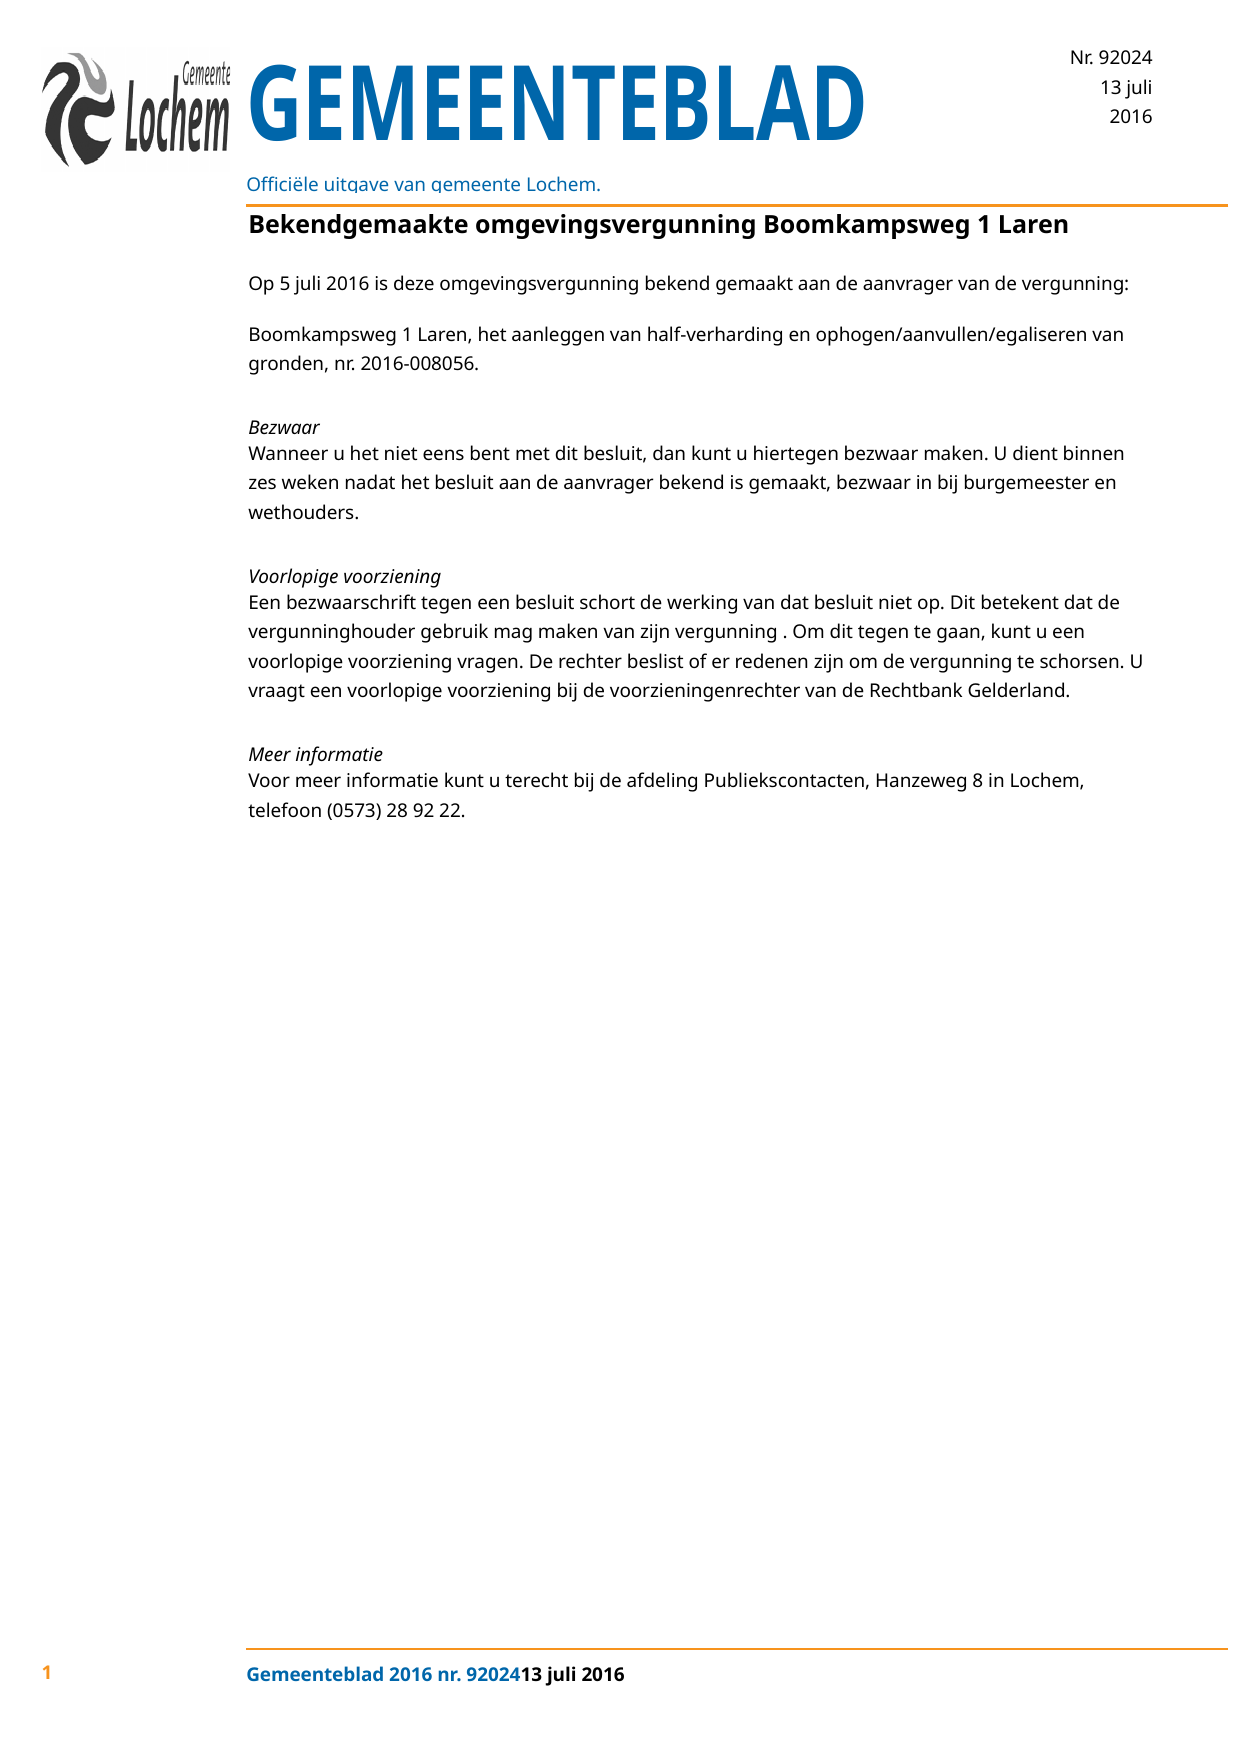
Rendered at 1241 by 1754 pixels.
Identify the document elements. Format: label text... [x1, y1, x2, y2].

text Op 5 juli 2016 is deze omgevingsvergunning bekend gemaakt aan de aanvrager van de vergunning: [248, 270, 1152, 296]
text Wanneer u het niet eens bent met dit besluit, dan kunt u hiertegen bezwaar maken. U dient binnen zes weken nadat het besluit aan de aanvrager bekend is gemaakt, bezwaar in bij burgemeester en wethouders. [248, 440, 1152, 525]
text Een bezwaarschrift tegen een besluit schort de werking van dat besluit niet op. Dit betekent dat de vergunninghouder gebruik mag maken van zijn vergunning . Om dit tegen te gaan, kunt u een voorlopige voorziening vragen. De rechter beslist of er redenen zijn om de vergunning te schorsen. U vraagt een voorlopige voorziening bij de voorzieningenrechter van de Rechtbank Gelderland. [248, 589, 1152, 703]
picture [41, 47, 231, 172]
text Bezwaar [248, 414, 1152, 440]
text Meer informatie [248, 742, 1152, 767]
text Voor meer informatie kunt u terecht bij de afdeling Publiekscontacten, Hanzeweg 8 in Lochem, telefoon (0573) 28 92 22. [248, 767, 1152, 823]
text Boomkampsweg 1 Laren, het aanleggen van half-verharding en ophogen/aanvullen/egaliseren van gronden, nr. 2016-008056. [248, 321, 1152, 376]
text Voorlopige voorziening [248, 563, 1152, 589]
text Bekendgemaakte omgevingsvergunning Boomkampsweg 1 Laren [248, 207, 1152, 241]
